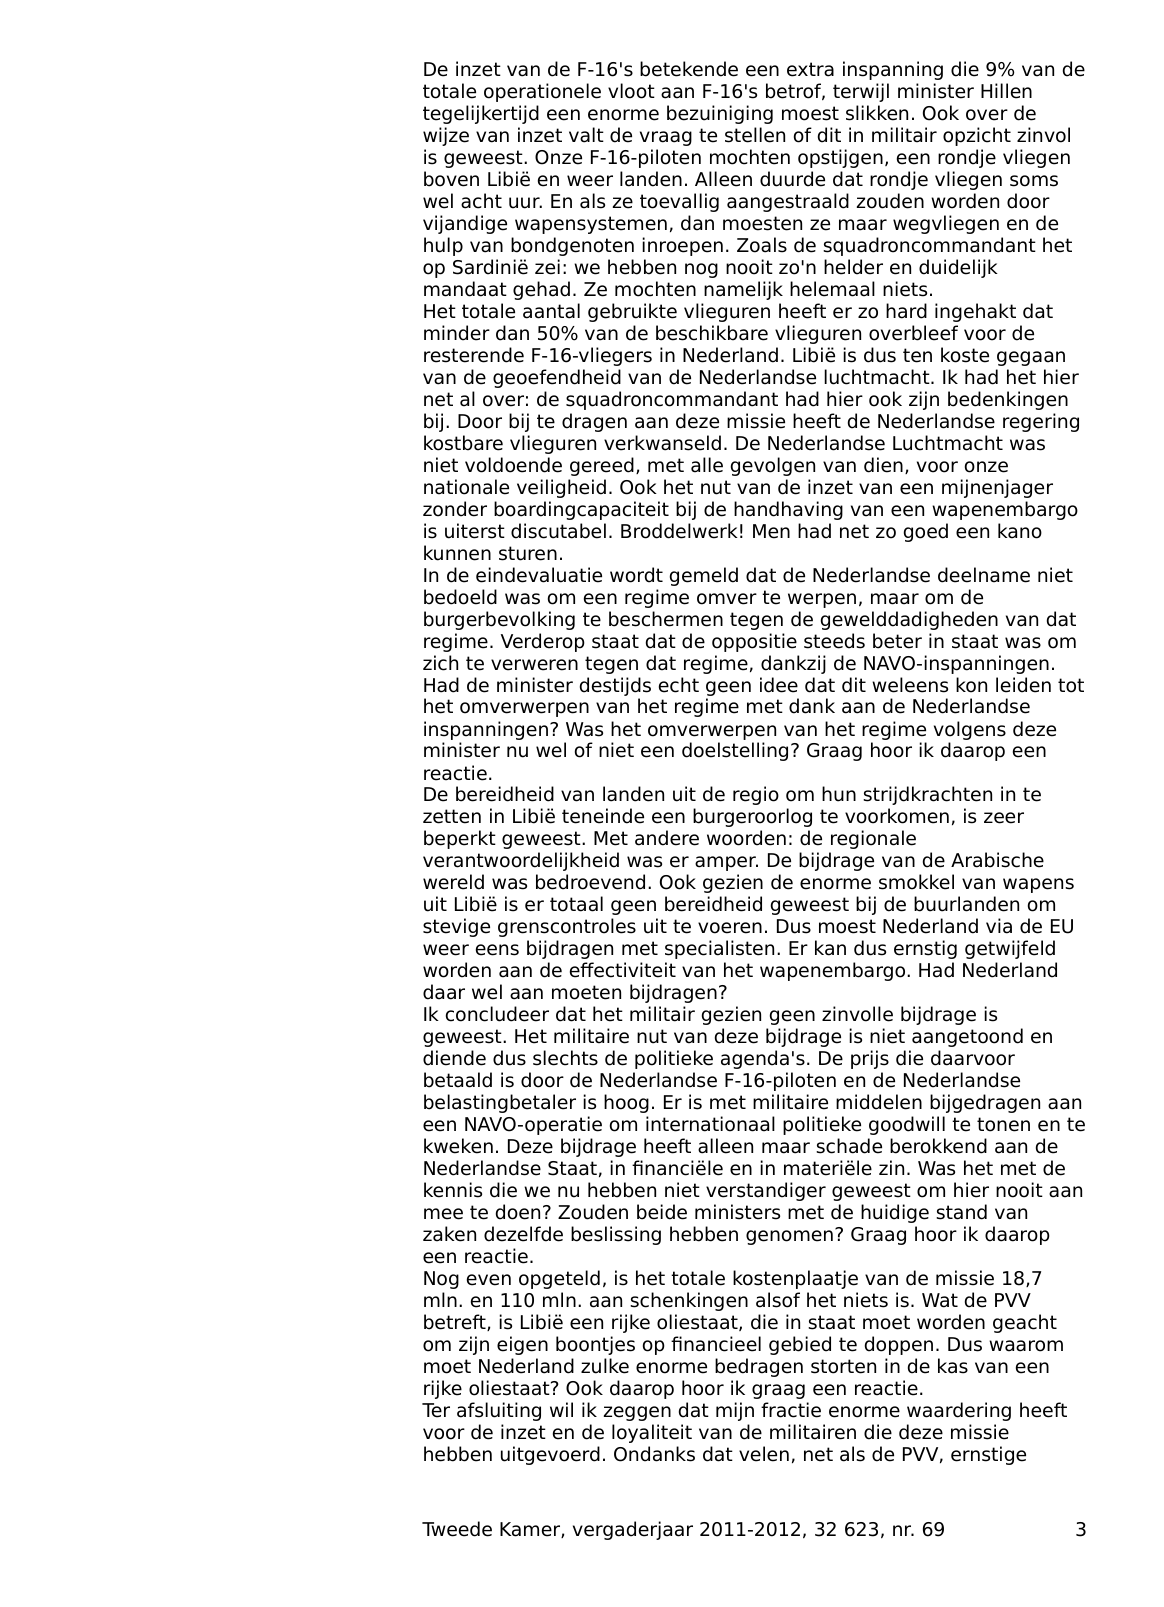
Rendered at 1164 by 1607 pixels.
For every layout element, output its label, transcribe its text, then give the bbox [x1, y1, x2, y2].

text Het totale aantal gebruikte vlieguren heeft er zo hard ingehakt dat minder dan 50% van de beschikbare vlieguren overbleef voor de resterende F-16-vliegers in Nederland. Libië is dus ten koste gegaan van de geoefendheid van de Nederlandse luchtmacht. Ik had het hier net al over: de squadroncommandant had hier ook zijn bedenkingen bij. Door bij te dragen aan deze missie heeft de Nederlandse regering kostbare vlieguren verkwanseld. De Nederlandse Luchtmacht was niet voldoende gereed, met alle gevolgen van dien, voor onze nationale veiligheid. Ook het nut van de inzet van een mijnenjager zonder boardingcapaciteit bij de handhaving van een wapenembargo is uiterst discutabel. Broddelwerk! Men had net zo goed een kano kunnen sturen. [422, 301, 1087, 564]
text Nog even opgeteld, is het totale kostenplaatje van de missie 18,7 mln. en 110 mln. aan schenkingen alsof het niets is. Wat de PVV betreft, is Libië een rijke oliestaat, die in staat moet worden geacht om zijn eigen boontjes op financieel gebied te doppen. Dus waarom moet Nederland zulke enorme bedragen storten in de kas van een rijke oliestaat? Ook daarop hoor ik graag een reactie. [422, 1268, 1087, 1400]
text Ik concludeer dat het militair gezien geen zinvolle bijdrage is geweest. Het militaire nut van deze bijdrage is niet aangetoond en diende dus slechts de politieke agenda's. De prijs die daarvoor betaald is door de Nederlandse F-16-piloten en de Nederlandse belastingbetaler is hoog. Er is met militaire middelen bijgedragen aan een NAVO-operatie om internationaal politieke goodwill te tonen en te kweken. Deze bijdrage heeft alleen maar schade berokkend aan de Nederlandse Staat, in financiële en in materiële zin. Was het met de kennis die we nu hebben niet verstandiger geweest om hier nooit aan mee te doen? Zouden beide ministers met de huidige stand van zaken dezelfde beslissing hebben genomen? Graag hoor ik daarop een reactie. [422, 1004, 1087, 1268]
text De bereidheid van landen uit de regio om hun strijdkrachten in te zetten in Libië teneinde een burgeroorlog te voorkomen, is zeer beperkt geweest. Met andere woorden: de regionale verantwoordelijkheid was er amper. De bijdrage van de Arabische wereld was bedroevend. Ook gezien de enorme smokkel van wapens uit Libië is er totaal geen bereidheid geweest bij de buurlanden om stevige grenscontroles uit te voeren. Dus moest Nederland via de EU weer eens bijdragen met specialisten. Er kan dus ernstig getwijfeld worden aan de effectiviteit van het wapenembargo. Had Nederland daar wel aan moeten bijdragen? [422, 784, 1087, 1004]
text In de eindevaluatie wordt gemeld dat de Nederlandse deelname niet bedoeld was om een regime omver te werpen, maar om de burgerbevolking te beschermen tegen de gewelddadigheden van dat regime. Verderop staat dat de oppositie steeds beter in staat was om zich te verweren tegen dat regime, dankzij de NAVO-inspanningen. Had de minister destijds echt geen idee dat dit weleens kon leiden tot het omverwerpen van het regime met dank aan de Nederlandse inspanningen? Was het omverwerpen van het regime volgens deze minister nu wel of niet een doelstelling? Graag hoor ik daarop een reactie. [422, 564, 1087, 784]
text Ter afsluiting wil ik zeggen dat mijn fractie enorme waardering heeft voor de inzet en de loyaliteit van de militairen die deze missie hebben uitgevoerd. Ondanks dat velen, net als de PVV, ernstige [422, 1400, 1087, 1466]
text De inzet van de F-16's betekende een extra inspanning die 9% van de totale operationele vloot aan F-16's betrof, terwijl minister Hillen tegelijkertijd een enorme bezuiniging moest slikken. Ook over de wijze van inzet valt de vraag te stellen of dit in militair opzicht zinvol is geweest. Onze F-16-piloten mochten opstijgen, een rondje vliegen boven Libië en weer landen. Alleen duurde dat rondje vliegen soms wel acht uur. En als ze toevallig aangestraald zouden worden door vijandige wapensystemen, dan moesten ze maar wegvliegen en de hulp van bondgenoten inroepen. Zoals de squadroncommandant het op Sardinië zei: we hebben nog nooit zo'n helder en duidelijk mandaat gehad. Ze mochten namelijk helemaal niets. [422, 59, 1087, 301]
